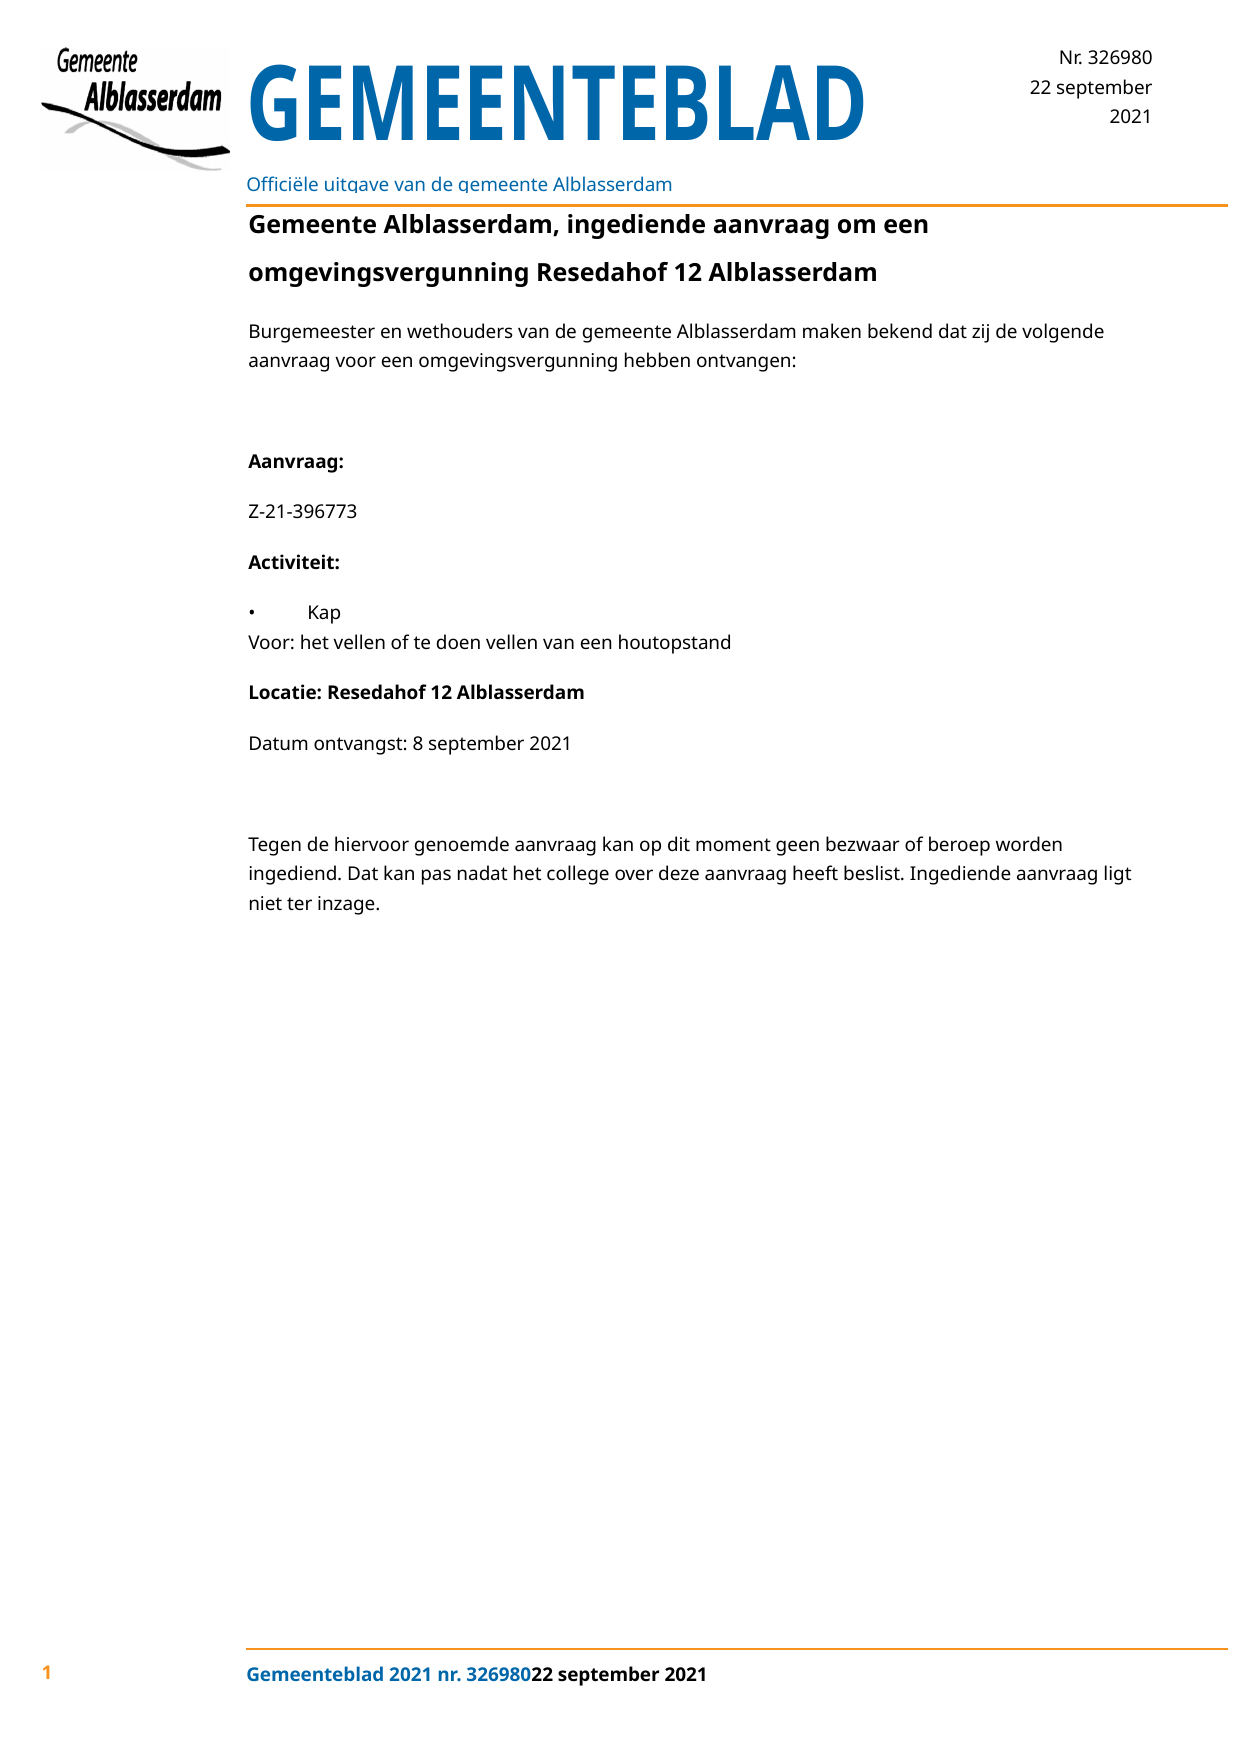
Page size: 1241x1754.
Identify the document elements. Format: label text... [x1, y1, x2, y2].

text Aanvraag: [248, 448, 1152, 474]
list Kap [248, 599, 1152, 625]
text Activiteit: [248, 549, 1152, 575]
text Gemeente Alblasserdam, ingediende aanvraag om een omgevingsvergunning Resedahof 12 Alblasserdam [248, 207, 1152, 288]
picture [41, 47, 231, 172]
text Datum ontvangst: 8 september 2021 [248, 730, 1152, 756]
text Voor: het vellen of te doen vellen van een houtopstand [248, 629, 1152, 655]
text Burgemeester en wethouders van de gemeente Alblasserdam maken bekend dat zij de volgende aanvraag voor een omgevingsvergunning hebben ontvangen: [248, 318, 1152, 373]
text Tegen de hiervoor genoemde aanvraag kan op dit moment geen bezwaar of beroep worden ingediend. Dat kan pas nadat het college over deze aanvraag heeft beslist. Ingediende aanvraag ligt niet ter inzage. [248, 831, 1152, 916]
text Z-21-396773 [248, 499, 1152, 524]
text Locatie: Resedahof 12 Alblasserdam [248, 679, 1152, 705]
